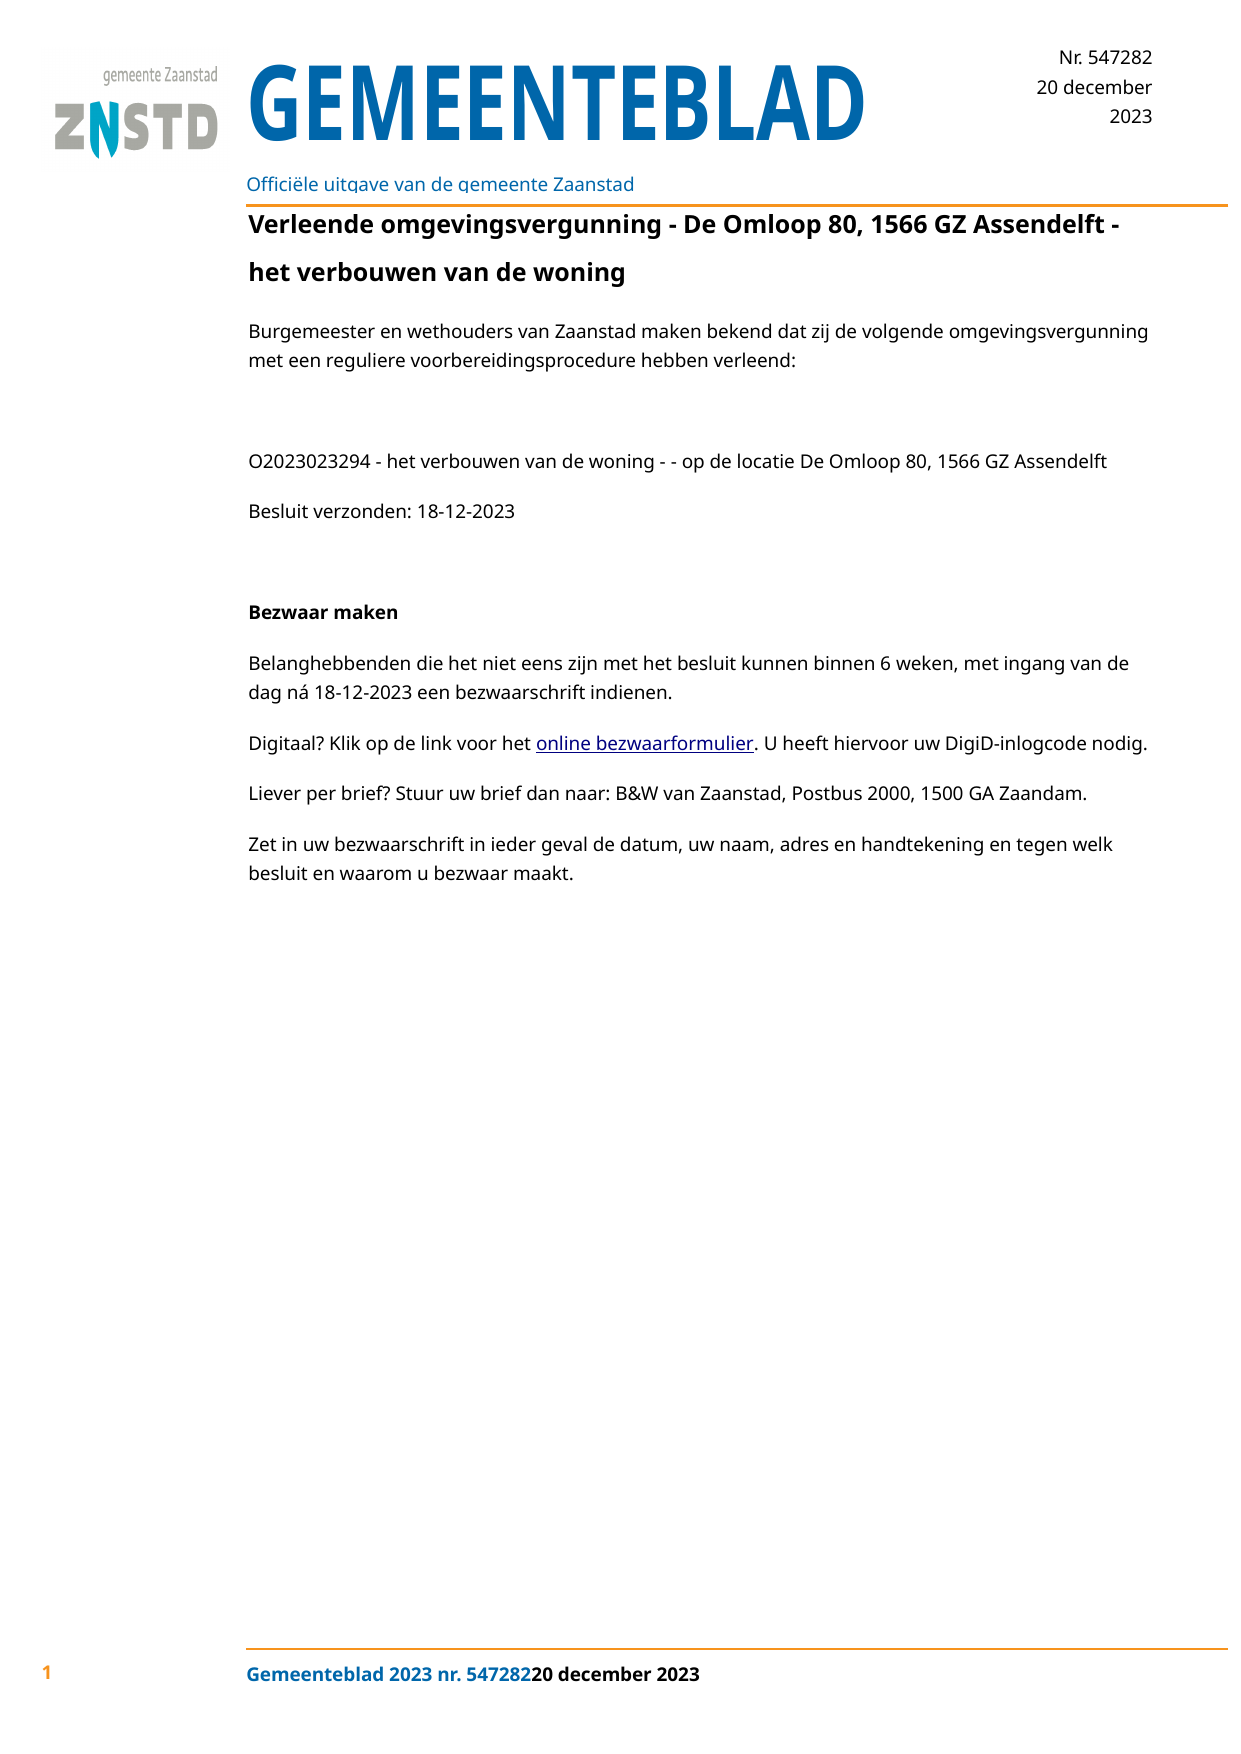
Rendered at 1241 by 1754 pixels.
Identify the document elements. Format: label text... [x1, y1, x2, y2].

text O2023023294 - het verbouwen van de woning - - op de locatie De Omloop 80, 1566 GZ Assendelft [248, 448, 1152, 474]
text Verleende omgevingsvergunning - De Omloop 80, 1566 GZ Assendelft - het verbouwen van de woning [248, 207, 1152, 288]
text Bezwaar maken [248, 599, 1152, 625]
text Belanghebbenden die het niet eens zijn met het besluit kunnen binnen 6 weken, met ingang van de dag ná 18-12-2023 een bezwaarschrift indienen. [248, 650, 1152, 705]
text Zet in uw bezwaarschrift in ieder geval de datum, uw naam, adres en handtekening en tegen welk besluit en waarom u bezwaar maakt. [248, 831, 1152, 886]
text Besluit verzonden: 18-12-2023 [248, 499, 1152, 524]
picture [41, 47, 231, 172]
text Digitaal? Klik op de link voor het online bezwaarformulier. U heeft hiervoor uw DigiD-inlogcode nodig. [248, 730, 1152, 756]
text Liever per brief? Stuur uw brief dan naar: B&W van Zaanstad, Postbus 2000, 1500 GA Zaandam. [248, 780, 1152, 806]
text Burgemeester en wethouders van Zaanstad maken bekend dat zij de volgende omgevingsvergunning met een reguliere voorbereidingsprocedure hebben verleend: [248, 318, 1152, 373]
